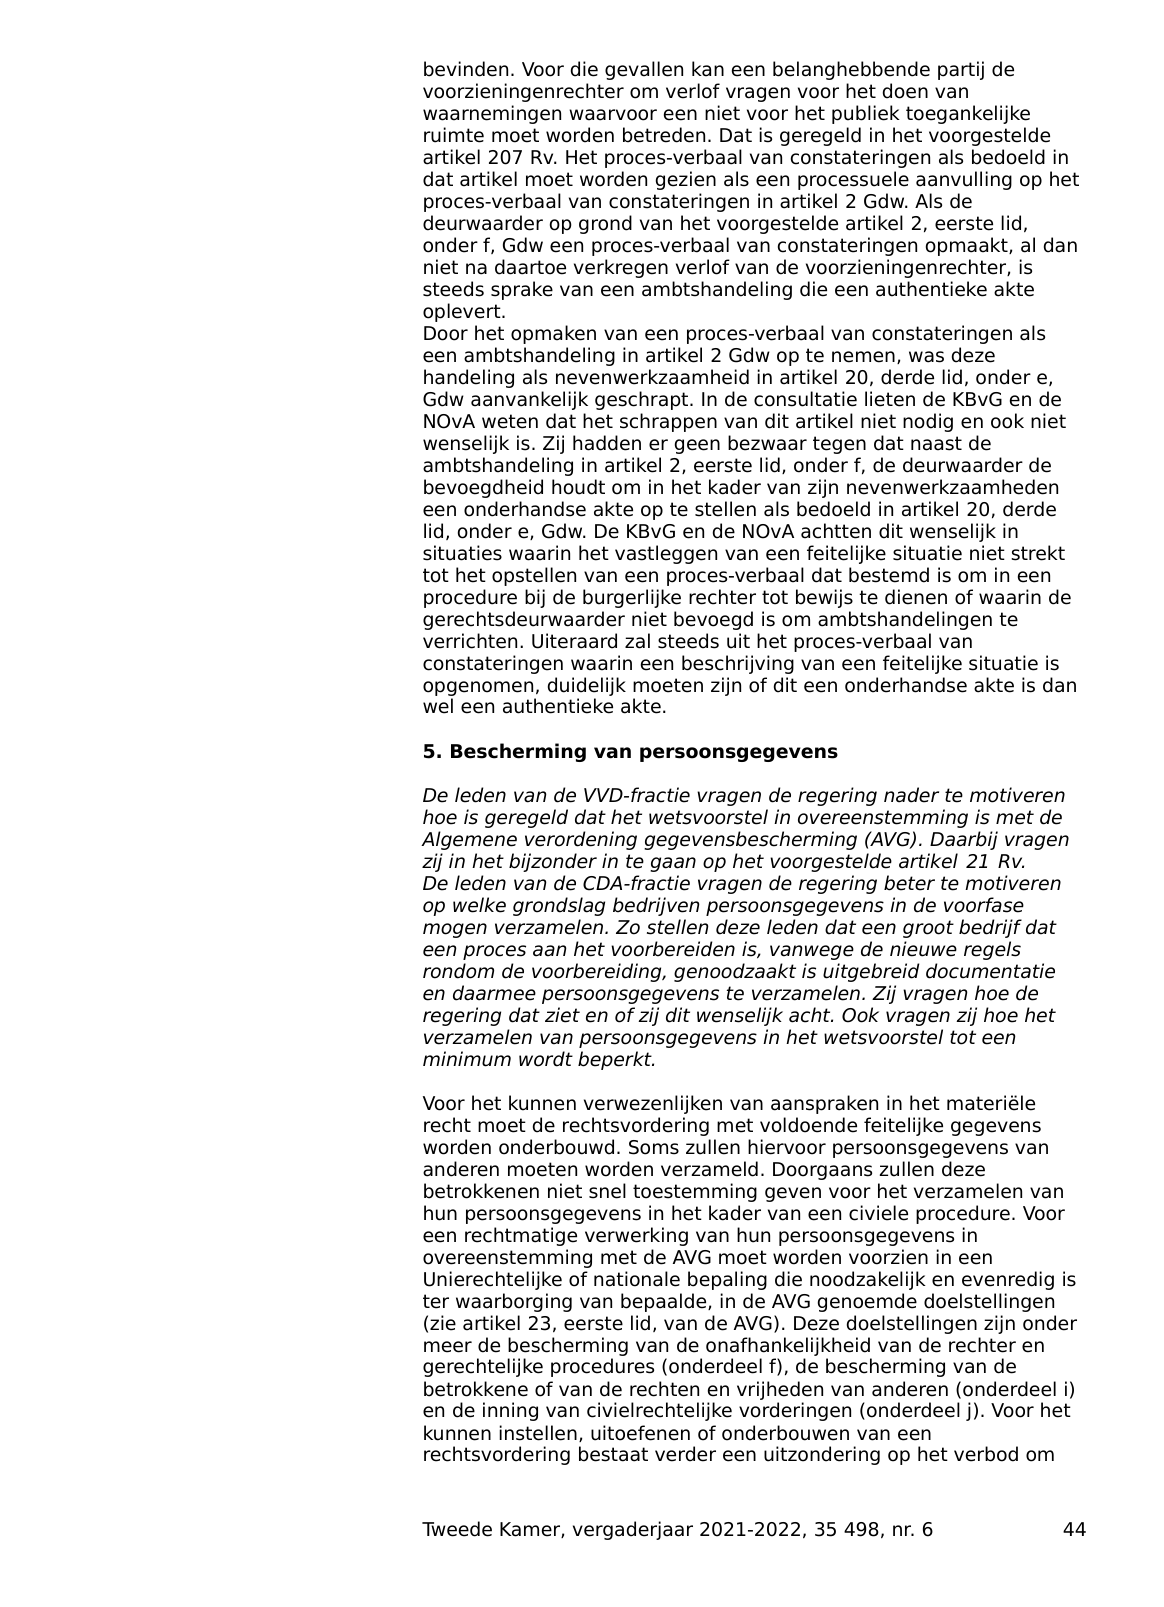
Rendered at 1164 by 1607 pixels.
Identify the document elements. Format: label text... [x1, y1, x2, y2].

text De leden van de VVD-fractie vragen de regering nader te motiveren hoe is geregeld dat het wetsvoorstel in overeenstemming is met de Algemene verordening gegevensbescherming (AVG). Daarbij vragen zij in het bijzonder in te gaan op het voorgestelde artikel 21 Rv. [422, 785, 1087, 873]
text bevinden. Voor die gevallen kan een belanghebbende partij de voorzieningenrechter om verlof vragen voor het doen van waarnemingen waarvoor een niet voor het publiek toegankelijke ruimte moet worden betreden. Dat is geregeld in het voorgestelde artikel 207 Rv. Het proces-verbaal van constateringen als bedoeld in dat artikel moet worden gezien als een processuele aanvulling op het proces-verbaal van constateringen in artikel 2 Gdw. Als de deurwaarder op grond van het voorgestelde artikel 2, eerste lid, onder f, Gdw een proces-verbaal van constateringen opmaakt, al dan niet na daartoe verkregen verlof van de voorzieningenrechter, is steeds sprake van een ambtshandeling die een authentieke akte oplevert. [422, 59, 1087, 323]
text Door het opmaken van een proces-verbaal van constateringen als een ambtshandeling in artikel 2 Gdw op te nemen, was deze handeling als nevenwerkzaamheid in artikel 20, derde lid, onder e, Gdw aanvankelijk geschrapt. In de consultatie lieten de KBvG en de NOvA weten dat het schrappen van dit artikel niet nodig en ook niet wenselijk is. Zij hadden er geen bezwaar tegen dat naast de ambtshandeling in artikel 2, eerste lid, onder f, de deurwaarder de bevoegdheid houdt om in het kader van zijn nevenwerkzaamheden een onderhandse akte op te stellen als bedoeld in artikel 20, derde lid, onder e, Gdw. De KBvG en de NOvA achtten dit wenselijk in situaties waarin het vastleggen van een feitelijke situatie niet strekt tot het opstellen van een proces-verbaal dat bestemd is om in een procedure bij de burgerlijke rechter tot bewijs te dienen of waarin de gerechtsdeurwaarder niet bevoegd is om ambtshandelingen te verrichten. Uiteraard zal steeds uit het proces-verbaal van constateringen waarin een beschrijving van een feitelijke situatie is opgenomen, duidelijk moeten zijn of dit een onderhandse akte is dan wel een authentieke akte. [422, 323, 1087, 718]
text De leden van de CDA-fractie vragen de regering beter te motiveren op welke grondslag bedrijven persoonsgegevens in de voorfase mogen verzamelen. Zo stellen deze leden dat een groot bedrijf dat een proces aan het voorbereiden is, vanwege de nieuwe regels rondom de voorbereiding, genoodzaakt is uitgebreid documentatie en daarmee persoonsgegevens te verzamelen. Zij vragen hoe de regering dat ziet en of zij dit wenselijk acht. Ook vragen zij hoe het verzamelen van persoonsgegevens in het wetsvoorstel tot een minimum wordt beperkt. [422, 873, 1087, 1071]
text Voor het kunnen verwezenlijken van aanspraken in het materiële recht moet de rechtsvordering met voldoende feitelijke gegevens worden onderbouwd. Soms zullen hiervoor persoonsgegevens van anderen moeten worden verzameld. Doorgaans zullen deze betrokkenen niet snel toestemming geven voor het verzamelen van hun persoonsgegevens in het kader van een civiele procedure. Voor een rechtmatige verwerking van hun persoonsgegevens in overeenstemming met de AVG moet worden voorzien in een Unierechtelijke of nationale bepaling die noodzakelijk en evenredig is ter waarborging van bepaalde, in de AVG genoemde doelstellingen (zie artikel 23, eerste lid, van de AVG). Deze doelstellingen zijn onder meer de bescherming van de onafhankelijkheid van de rechter en gerechtelijke procedures (onderdeel f), de bescherming van de betrokkene of van de rechten en vrijheden van anderen (onderdeel i) en de inning van civielrechtelijke vorderingen (onderdeel j). Voor het kunnen instellen, uitoefenen of onderbouwen van een rechtsvordering bestaat verder een uitzondering op het verbod om [422, 1093, 1087, 1466]
subtitle 5. Bescherming van persoonsgegevens [422, 741, 1087, 763]
